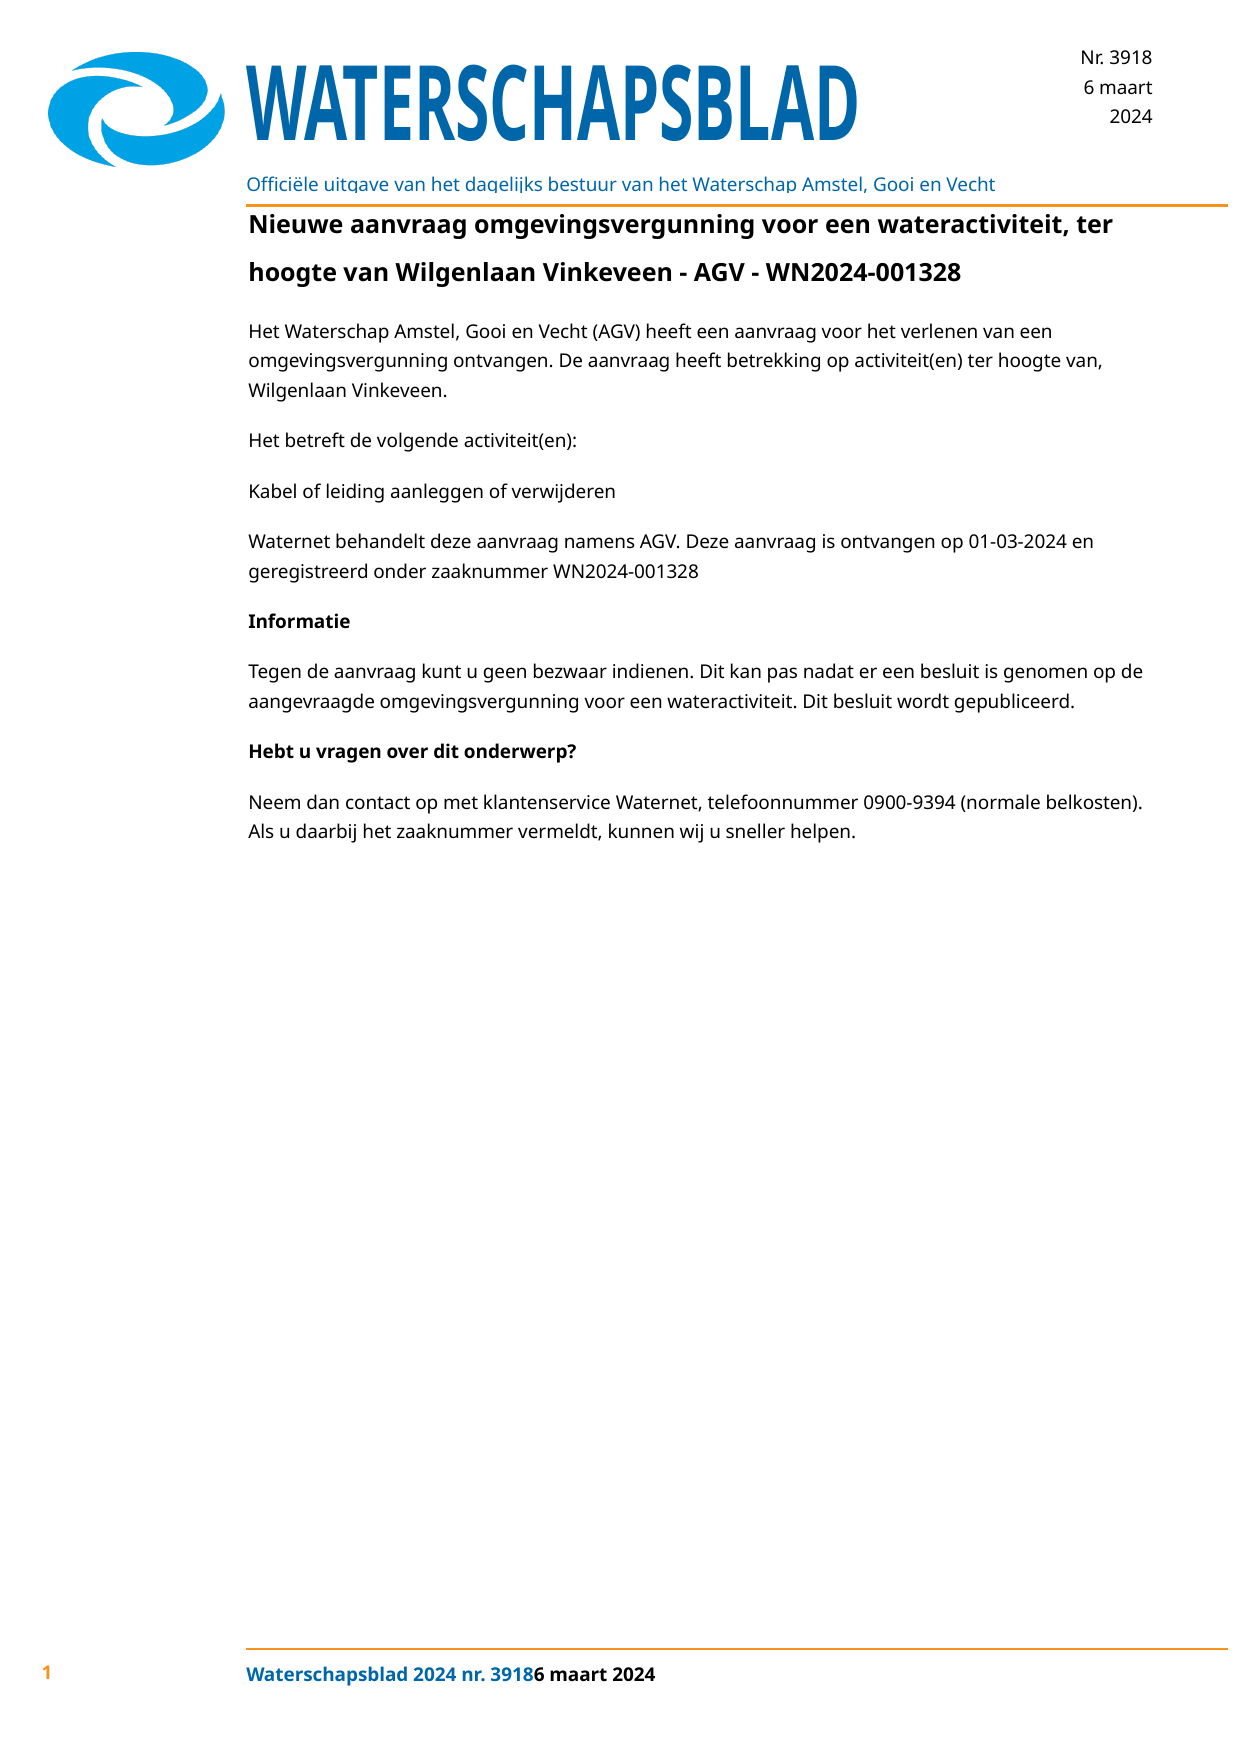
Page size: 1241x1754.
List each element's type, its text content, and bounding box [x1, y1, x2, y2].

text Waternet behandelt deze aanvraag namens AGV. Deze aanvraag is ontvangen op 01-03-2024 en geregistreerd onder zaaknummer WN2024-001328 [248, 528, 1152, 584]
text Kabel of leiding aanleggen of verwijderen [248, 478, 1152, 504]
text Tegen de aanvraag kunt u geen bezwaar indienen. Dit kan pas nadat er een besluit is genomen op de aangevraagde omgevingsvergunning voor een wateractiviteit. Dit besluit wordt gepubliceerd. [248, 659, 1152, 714]
text Het betreft de volgende activiteit(en): [248, 427, 1152, 453]
picture [41, 47, 231, 172]
text Het Waterschap Amstel, Gooi en Vecht (AGV) heeft een aanvraag voor het verlenen van een omgevingsvergunning ontvangen. De aanvraag heeft betrekking op activiteit(en) ter hoogte van, Wilgenlaan Vinkeveen. [248, 318, 1152, 403]
text Hebt u vragen over dit onderwerp? [248, 739, 1152, 764]
text Nieuwe aanvraag omgevingsvergunning voor een wateractiviteit, ter hoogte van Wilgenlaan Vinkeveen - AGV - WN2024-001328 [248, 207, 1152, 288]
text Informatie [248, 608, 1152, 634]
text Neem dan contact op met klantenservice Waternet, telefoonnummer 0900-9394 (normale belkosten). Als u daarbij het zaaknummer vermeldt, kunnen wij u sneller helpen. [248, 789, 1152, 844]
